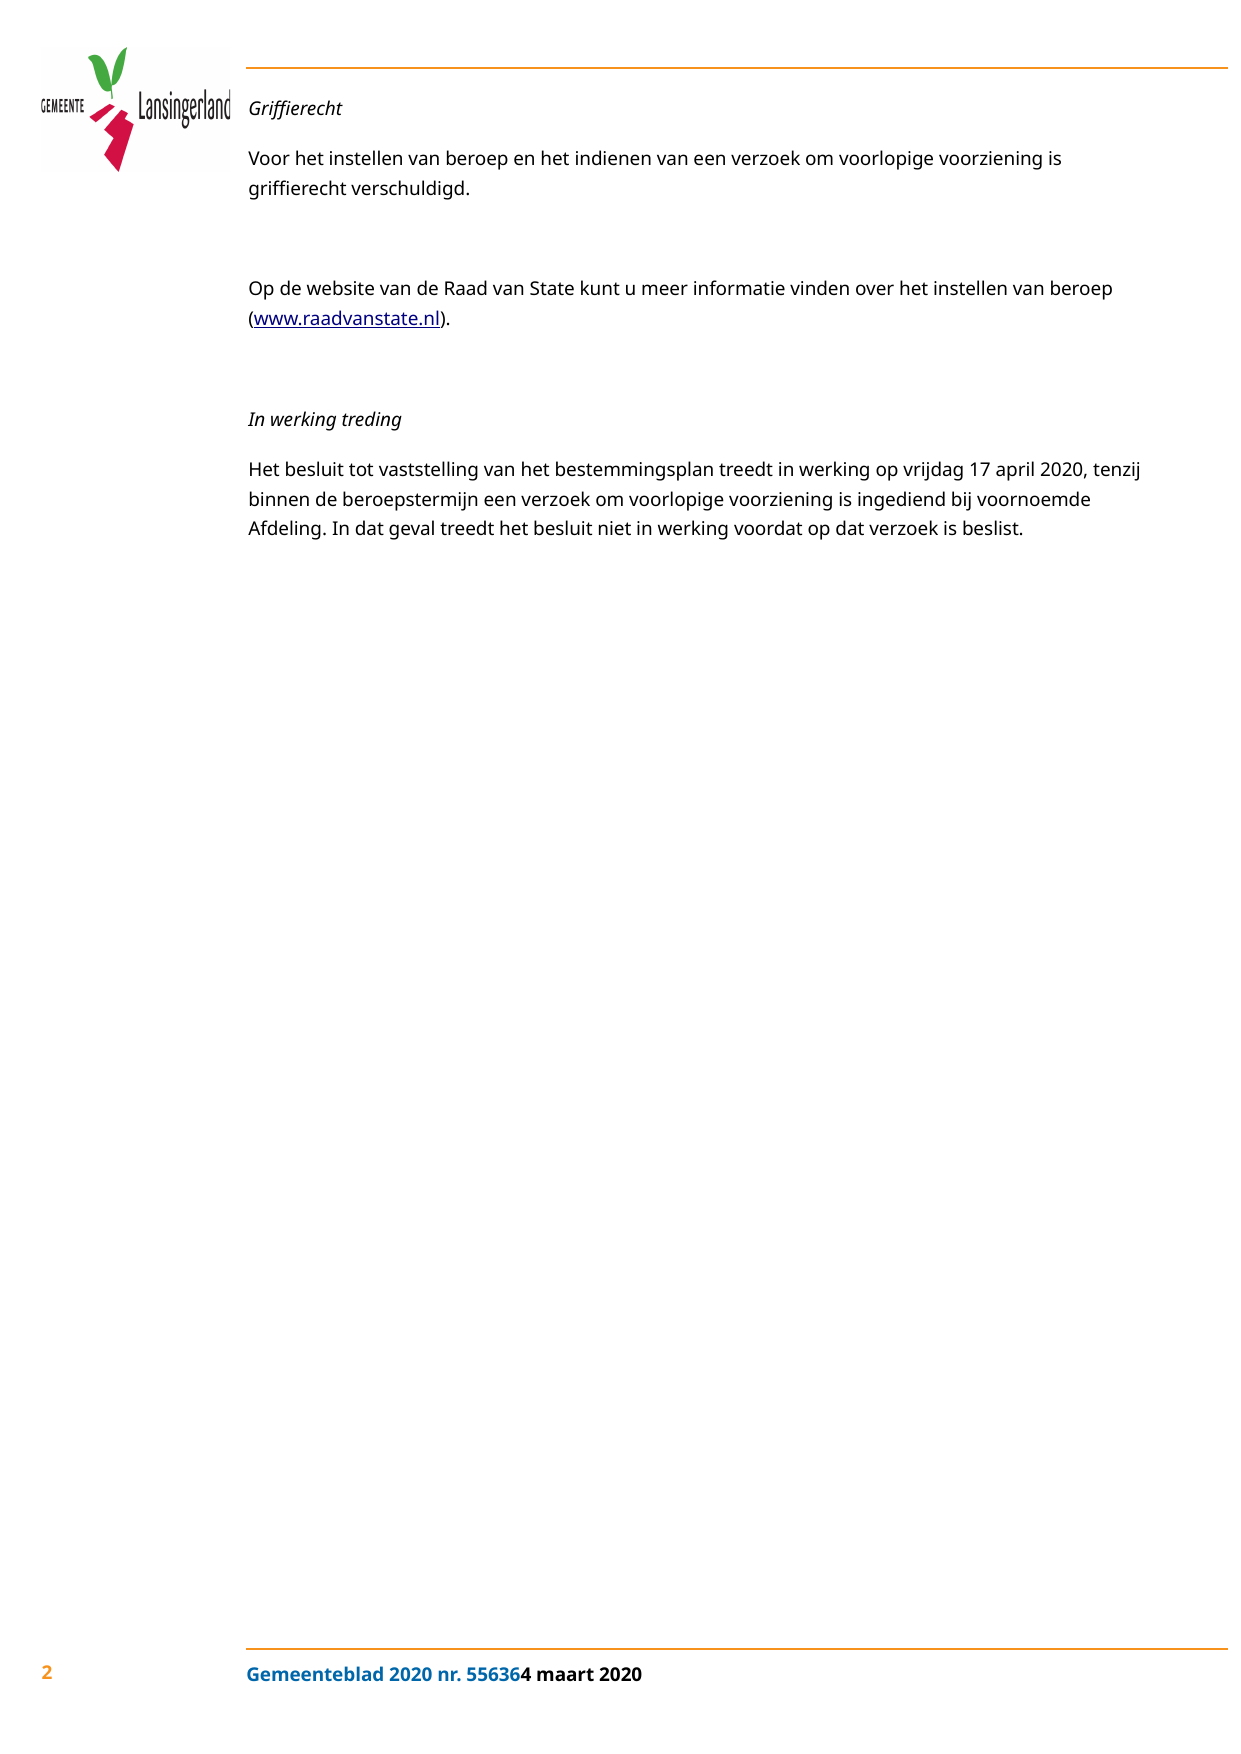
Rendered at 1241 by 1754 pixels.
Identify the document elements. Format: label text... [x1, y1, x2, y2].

text Voor het instellen van beroep en het indienen van een verzoek om voorlopige voorziening is griffierecht verschuldigd. [248, 145, 1152, 201]
text Op de website van de Raad van State kunt u meer informatie vinden over het instellen van beroep (www.raadvanstate.nl). [248, 276, 1152, 331]
text In werking treding [248, 406, 1152, 432]
text Het besluit tot vaststelling van het bestemmingsplan treedt in werking op vrijdag 17 april 2020, tenzij binnen de beroepstermijn een verzoek om voorlopige voorziening is ingediend bij voornoemde Afdeling. In dat geval treedt het besluit niet in werking voordat op dat verzoek is beslist. [248, 456, 1152, 541]
text Griffierecht [248, 95, 1152, 121]
picture [41, 47, 231, 172]
